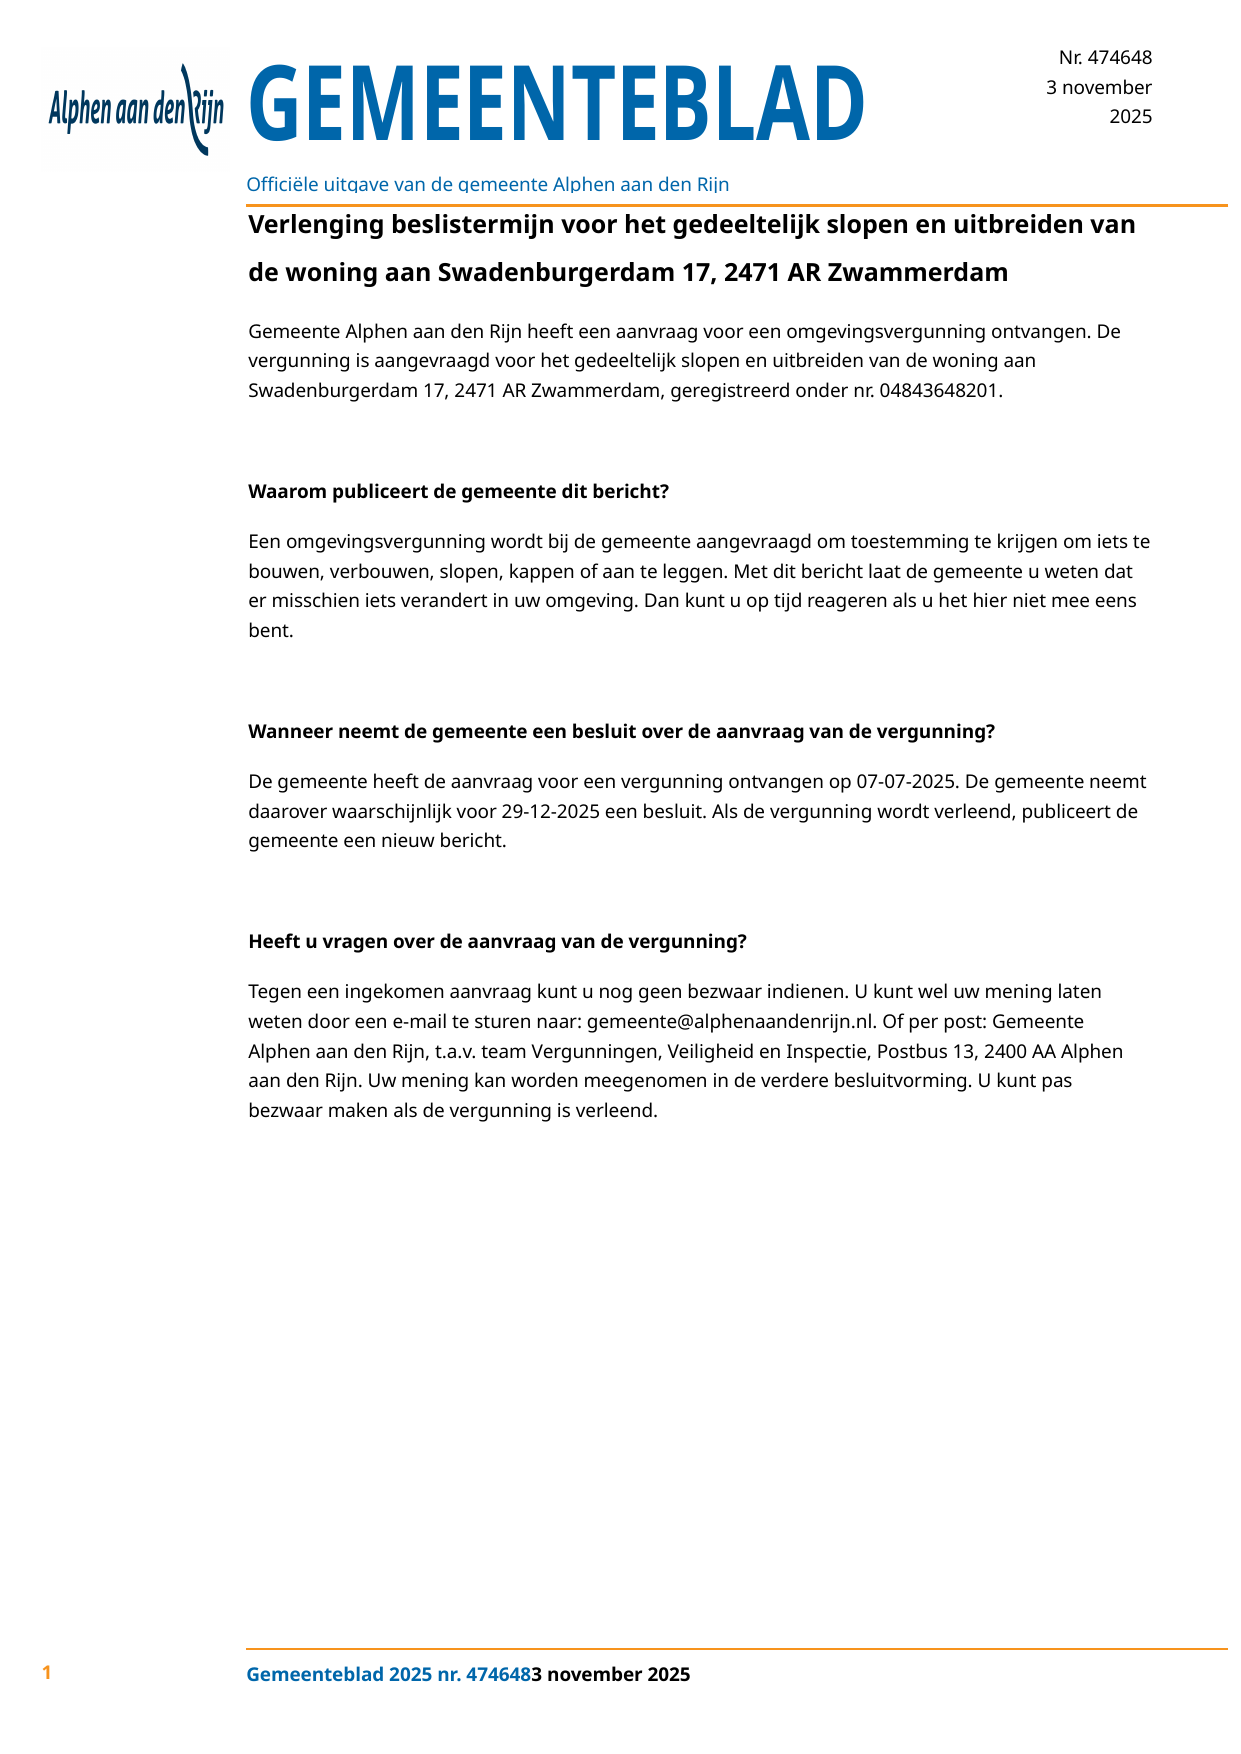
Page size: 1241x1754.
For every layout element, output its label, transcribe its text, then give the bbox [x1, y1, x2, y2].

text Gemeente Alphen aan den Rijn heeft een aanvraag voor een omgevingsvergunning ontvangen. De vergunning is aangevraagd voor het gedeeltelijk slopen en uitbreiden van de woning aan Swadenburgerdam 17, 2471 AR Zwammerdam, geregistreerd onder nr. 04843648201. [248, 318, 1152, 403]
picture [41, 47, 231, 172]
text De gemeente heeft de aanvraag voor een vergunning ontvangen op 07-07-2025. De gemeente neemt daarover waarschijnlijk voor 29-12-2025 een besluit. Als de vergunning wordt verleend, publiceert de gemeente een nieuw bericht. [248, 768, 1152, 853]
text Wanneer neemt de gemeente een besluit over de aanvraag van de vergunning? [248, 718, 1152, 744]
text Een omgevingsvergunning wordt bij de gemeente aangevraagd om toestemming te krijgen om iets te bouwen, verbouwen, slopen, kappen of aan te leggen. Met dit bericht laat de gemeente u weten dat er misschien iets verandert in uw omgeving. Dan kunt u op tijd reageren als u het hier niet mee eens bent. [248, 528, 1152, 643]
text Heeft u vragen over de aanvraag van de vergunning? [248, 928, 1152, 954]
text Verlenging beslistermijn voor het gedeeltelijk slopen en uitbreiden van de woning aan Swadenburgerdam 17, 2471 AR Zwammerdam [248, 207, 1152, 288]
text Tegen een ingekomen aanvraag kunt u nog geen bezwaar indienen. U kunt wel uw mening laten weten door een e-mail te sturen naar: gemeente@alphenaandenrijn.nl. Of per post: Gemeente Alphen aan den Rijn, t.a.v. team Vergunningen, Veiligheid en Inspectie, Postbus 13, 2400 AA Alphen aan den Rijn. Uw mening kan worden meegenomen in de verdere besluitvorming. U kunt pas bezwaar maken als de vergunning is verleend. [248, 979, 1152, 1123]
text Waarom publiceert de gemeente dit bericht? [248, 478, 1152, 504]
